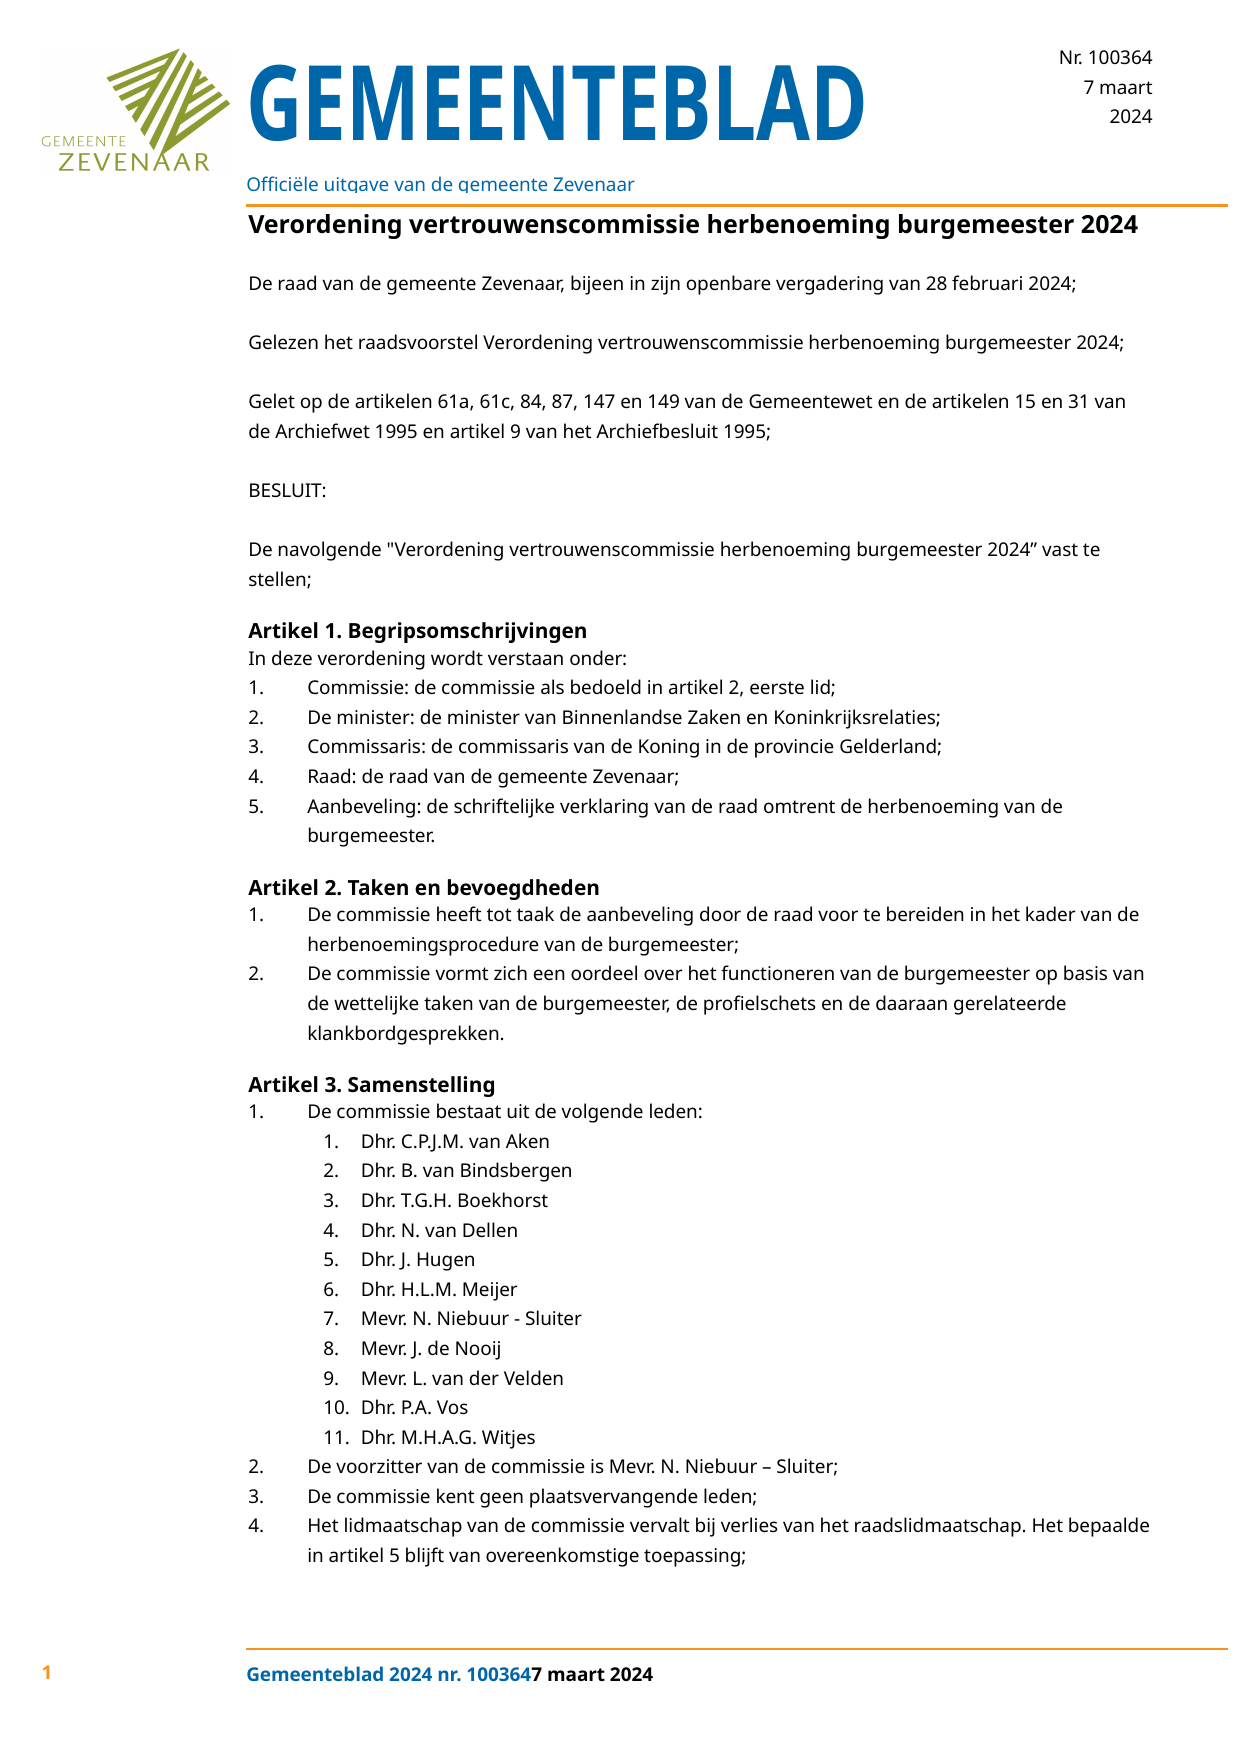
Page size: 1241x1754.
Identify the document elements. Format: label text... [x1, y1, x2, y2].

list Mevr. L. van der Velden [323, 1365, 1152, 1391]
text Artikel 1. Begripsomschrijvingen [248, 617, 1152, 645]
list De commissie heeft tot taak de aanbeveling door de raad voor te bereiden in het kader van de herbenoemingsprocedure van de burgemeester; [248, 901, 1152, 957]
list Dhr. B. van Bindsbergen [323, 1158, 1152, 1183]
list Aanbeveling: de schriftelijke verklaring van de raad omtrent de herbenoeming van de burgemeester. [248, 793, 1152, 848]
list Dhr. T.G.H. Boekhorst [323, 1187, 1152, 1213]
text Verordening vertrouwenscommissie herbenoeming burgemeester 2024 [248, 207, 1152, 241]
list Dhr. N. van Dellen [323, 1217, 1152, 1243]
list De commissie vormt zich een oordeel over het functioneren van de burgemeester op basis van de wettelijke taken van de burgemeester, de profielschets en de daaraan gerelateerde klankbordgesprekken. [248, 961, 1152, 1045]
picture [41, 47, 231, 172]
list Dhr. H.L.M. Meijer [323, 1276, 1152, 1302]
list De commissie bestaat uit de volgende leden: [248, 1098, 1152, 1124]
text De navolgende "Verordening vertrouwenscommissie herbenoeming burgemeester 2024” vast te stellen; [248, 537, 1152, 592]
text Gelet op de artikelen 61a, 61c, 84, 87, 147 en 149 van de Gemeentewet en de artikelen 15 en 31 van de Archiefwet 1995 en artikel 9 van het Archiefbesluit 1995; [248, 389, 1152, 444]
list Dhr. P.A. Vos [323, 1394, 1152, 1420]
text In deze verordening wordt verstaan onder: [248, 645, 1152, 671]
list Dhr. M.H.A.G. Witjes [323, 1424, 1152, 1450]
list Het lidmaatschap van de commissie vervalt bij verlies van het raadslidmaatschap. Het bepaalde in artikel 5 blijft van overeenkomstige toepassing; [248, 1513, 1152, 1568]
text BESLUIT: [248, 477, 1152, 503]
text De raad van de gemeente Zevenaar, bijeen in zijn openbare vergadering van 28 februari 2024; [248, 270, 1152, 296]
list Dhr. C.P.J.M. van Aken [323, 1128, 1152, 1154]
text Artikel 3. Samenstelling [248, 1070, 1152, 1098]
list Raad: de raad van de gemeente Zevenaar; [248, 763, 1152, 789]
list Dhr. J. Hugen [323, 1246, 1152, 1272]
text Gelezen het raadsvoorstel Verordening vertrouwenscommissie herbenoeming burgemeester 2024; [248, 329, 1152, 355]
list De minister: de minister van Binnenlandse Zaken en Koninkrijksrelaties; [248, 704, 1152, 730]
text Artikel 2. Taken en bevoegdheden [248, 873, 1152, 901]
list Mevr. N. Niebuur - Sluiter [323, 1306, 1152, 1331]
list Commissaris: de commissaris van de Koning in de provincie Gelderland; [248, 734, 1152, 759]
list Commissie: de commissie als bedoeld in artikel 2, eerste lid; [248, 674, 1152, 700]
list De commissie kent geen plaatsvervangende leden; [248, 1483, 1152, 1509]
list Mevr. J. de Nooij [323, 1335, 1152, 1361]
list De voorzitter van de commissie is Mevr. N. Niebuur – Sluiter; [248, 1453, 1152, 1479]
